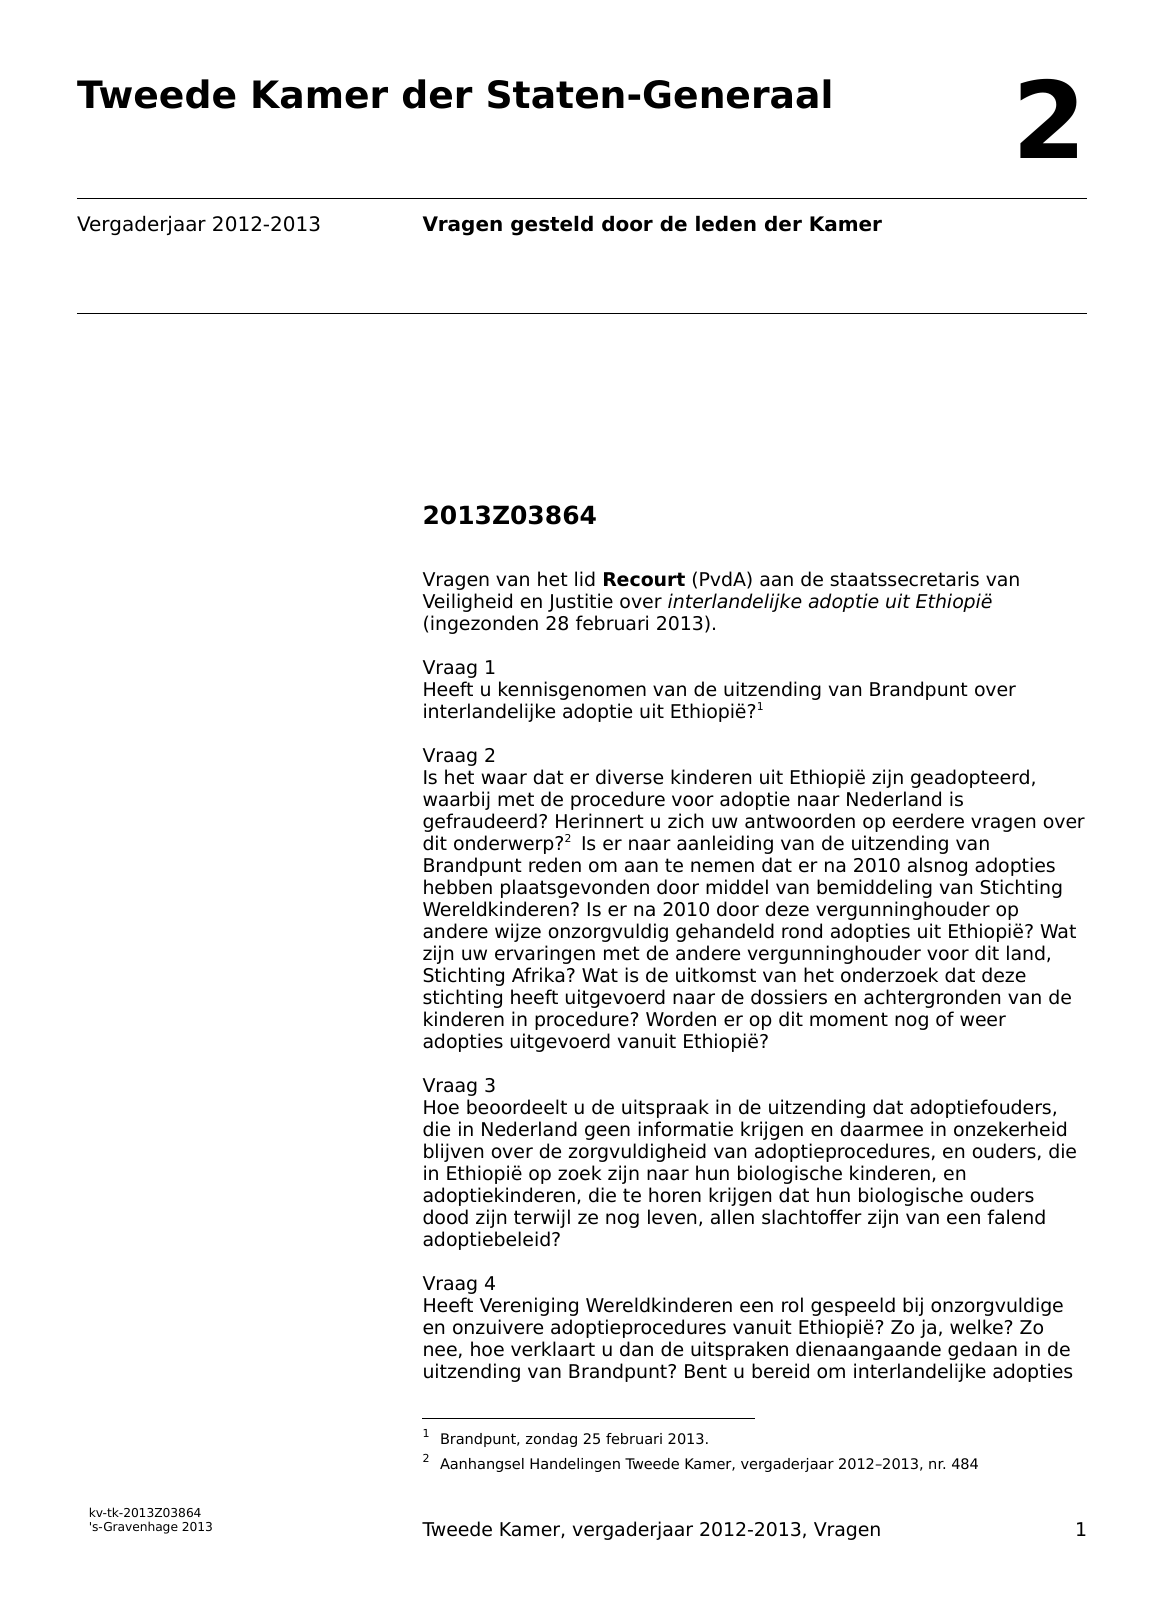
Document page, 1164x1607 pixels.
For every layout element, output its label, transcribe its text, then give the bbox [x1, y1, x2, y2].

text Vragen van het lid Recourt (PvdA) aan de staatssecretaris van Veiligheid en Justitie over interlandelijke adoptie uit Ethiopië (ingezonden 28 februari 2013). [422, 569, 1087, 635]
text Vraag 1 [422, 657, 1087, 679]
text 2013Z03864 [422, 501, 1087, 531]
text Aanhangsel Handelingen Tweede Kamer, vergaderjaar 2012–2013, nr. 484 [422, 1452, 1087, 1474]
text Is het waar dat er diverse kinderen uit Ethiopië zijn geadopteerd, waarbij met de procedure voor adoptie naar Nederland is gefraudeerd? Herinnert u zich uw antwoorden op eerdere vragen over dit onderwerp? Is er naar aanleiding van de uitzending van Brandpunt reden om aan te nemen dat er na 2010 alsnog adopties hebben plaatsgevonden door middel van bemiddeling van Stichting Wereldkinderen? Is er na 2010 door deze vergunninghouder op andere wijze onzorgvuldig gehandeld rond adopties uit Ethiopië? Wat zijn uw ervaringen met de andere vergunninghouder voor dit land, Stichting Afrika? Wat is de uitkomst van het onderzoek dat deze stichting heeft uitgevoerd naar de dossiers en achtergronden van de kinderen in procedure? Worden er op dit moment nog of weer adopties uitgevoerd vanuit Ethiopië? [422, 767, 1087, 1053]
text kv-tk-2013Z03864 [88, 1506, 323, 1520]
text 's-Gravenhage 2013 [88, 1520, 323, 1534]
text Vraag 4 [422, 1273, 1087, 1295]
text Vraag 2 [422, 745, 1087, 767]
table_header Tweede Kamer der Staten-Generaal [77, 59, 886, 198]
text Heeft u kennisgenomen van de uitzending van Brandpunt over interlandelijke adoptie uit Ethiopië? [422, 679, 1087, 723]
text Vraag 3 [422, 1075, 1087, 1097]
table_header 2 [886, 59, 1087, 198]
text Heeft Vereniging Wereldkinderen een rol gespeeld bij onzorgvuldige en onzuivere adoptieprocedures vanuit Ethiopië? Zo ja, welke? Zo nee, hoe verklaart u dan de uitspraken dienaangaande gedaan in de uitzending van Brandpunt? Bent u bereid om interlandelijke adopties [422, 1295, 1087, 1383]
table_cell Vragen gesteld door de leden der Kamer [422, 199, 1087, 313]
table_cell Vergaderjaar 2012-2013 [77, 199, 422, 313]
text Brandpunt, zondag 25 februari 2013. [422, 1427, 1087, 1449]
text Hoe beoordeelt u de uitspraak in de uitzending dat adoptiefouders, die in Nederland geen informatie krijgen en daarmee in onzekerheid blijven over de zorgvuldigheid van adoptieprocedures, en ouders, die in Ethiopië op zoek zijn naar hun biologische kinderen, en adoptiekinderen, die te horen krijgen dat hun biologische ouders dood zijn terwijl ze nog leven, allen slachtoffer zijn van een falend adoptiebeleid? [422, 1097, 1087, 1251]
